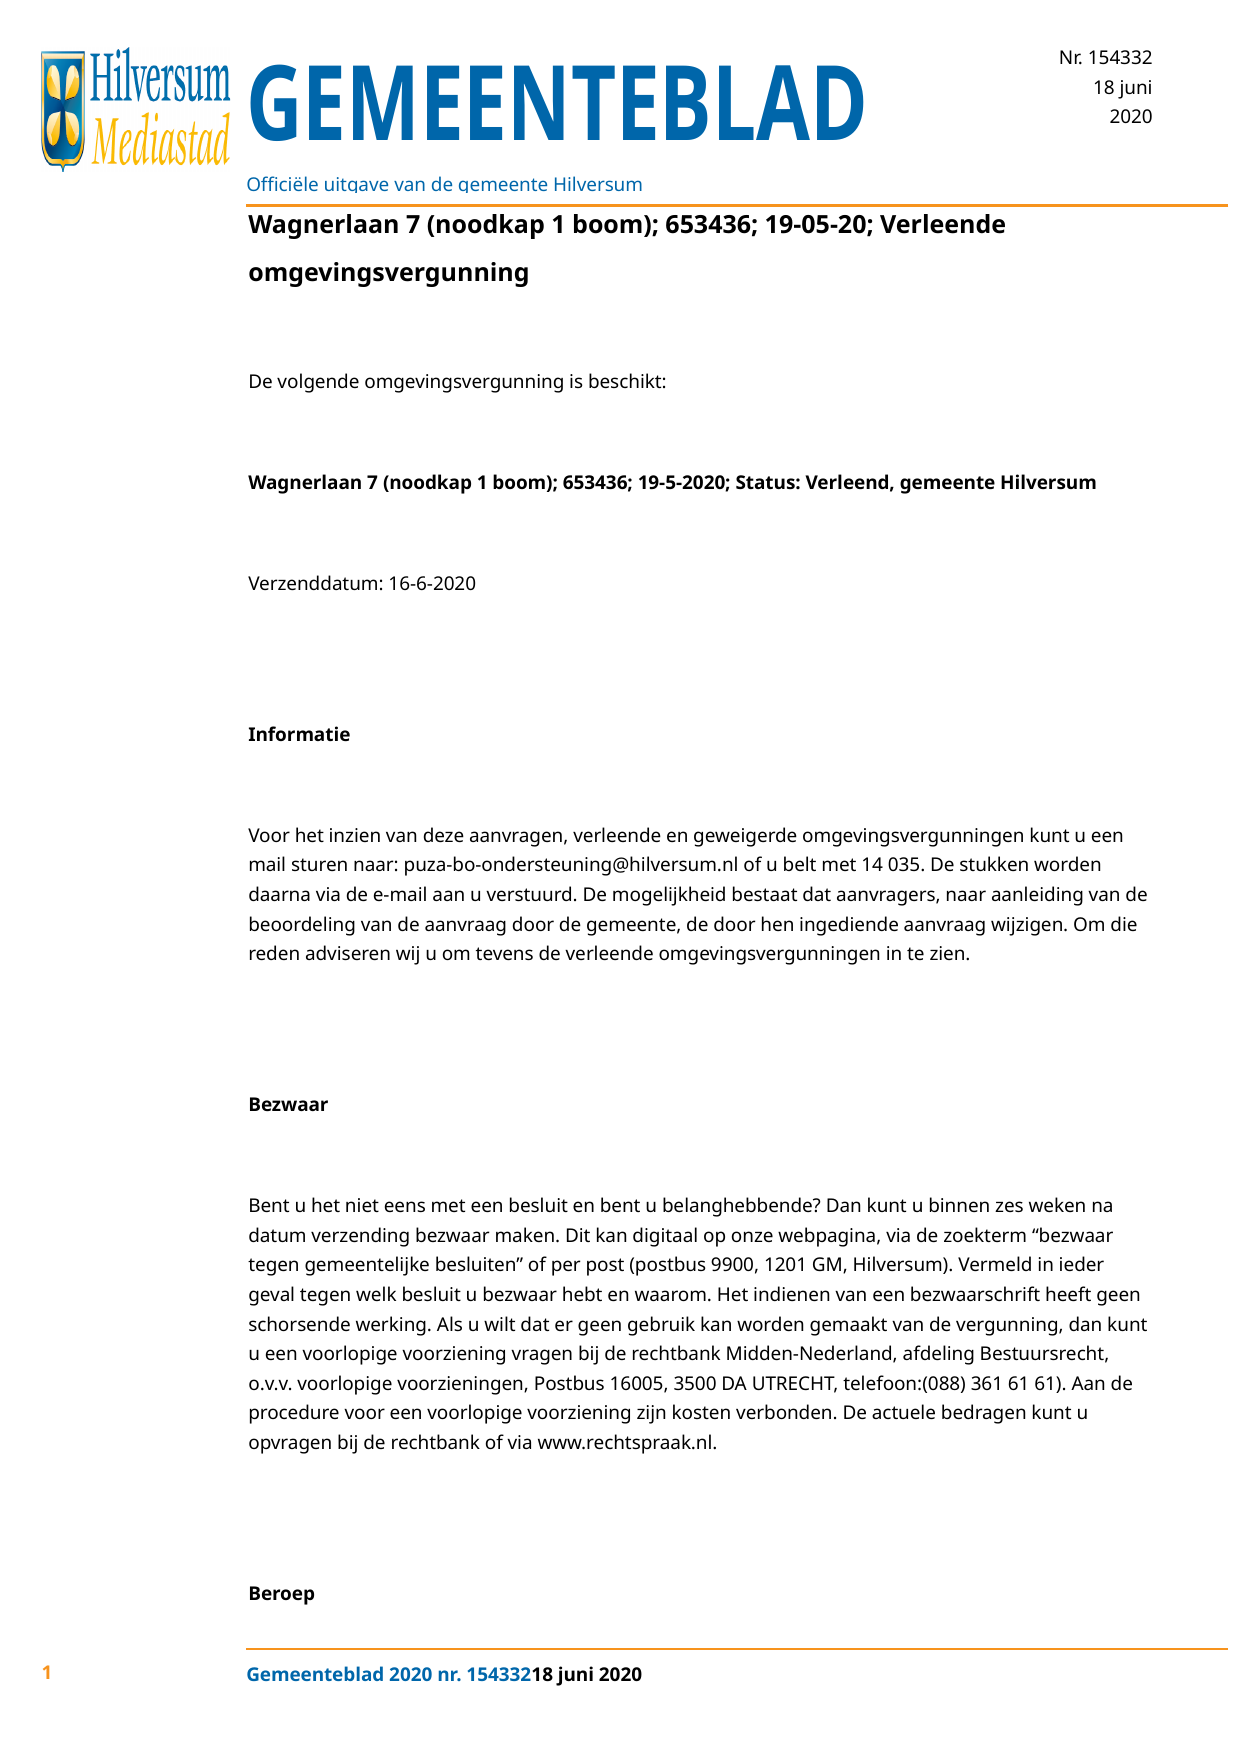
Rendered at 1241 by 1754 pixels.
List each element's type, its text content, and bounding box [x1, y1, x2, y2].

text Voor het inzien van deze aanvragen, verleende en geweigerde omgevingsvergunningen kunt u een mail sturen naar: puza-bo-ondersteuning@hilversum.nl of u belt met 14 035. De stukken worden daarna via de e-mail aan u verstuurd. De mogelijkheid bestaat dat aanvragers, naar aanleiding van de beoordeling van de aanvraag door de gemeente, de door hen ingediende aanvraag wijzigen. Om die reden adviseren wij u om tevens de verleende omgevingsvergunningen in te zien. [248, 822, 1152, 966]
text De volgende omgevingsvergunning is beschikt: [248, 368, 1152, 394]
picture [41, 47, 231, 172]
text Wagnerlaan 7 (noodkap 1 boom); 653436; 19-05-20; Verleende omgevingsvergunning [248, 207, 1152, 288]
text Wagnerlaan 7 (noodkap 1 boom); 653436; 19-5-2020; Status: Verleend, gemeente Hilversum [248, 469, 1152, 495]
text Bezwaar [248, 1092, 1152, 1117]
text Informatie [248, 721, 1152, 747]
text Verzenddatum: 16-6-2020 [248, 570, 1152, 596]
text Beroep [248, 1580, 1152, 1606]
text Bent u het niet eens met een besluit en bent u belanghebbende? Dan kunt u binnen zes weken na datum verzending bezwaar maken. Dit kan digitaal op onze webpagina, via de zoekterm “bezwaar tegen gemeentelijke besluiten” of per post (postbus 9900, 1201 GM, Hilversum). Vermeld in ieder geval tegen welk besluit u bezwaar hebt en waarom. Het indienen van een bezwaarschrift heeft geen schorsende werking. Als u wilt dat er geen gebruik kan worden gemaakt van de vergunning, dan kunt u een voorlopige voorziening vragen bij de rechtbank Midden-Nederland, afdeling Bestuursrecht, o.v.v. voorlopige voorzieningen, Postbus 16005, 3500 DA UTRECHT, telefoon:(088) 361 61 61). Aan de procedure voor een voorlopige voorziening zijn kosten verbonden. De actuele bedragen kunt u opvragen bij de rechtbank of via www.rechtspraak.nl. [248, 1192, 1152, 1455]
